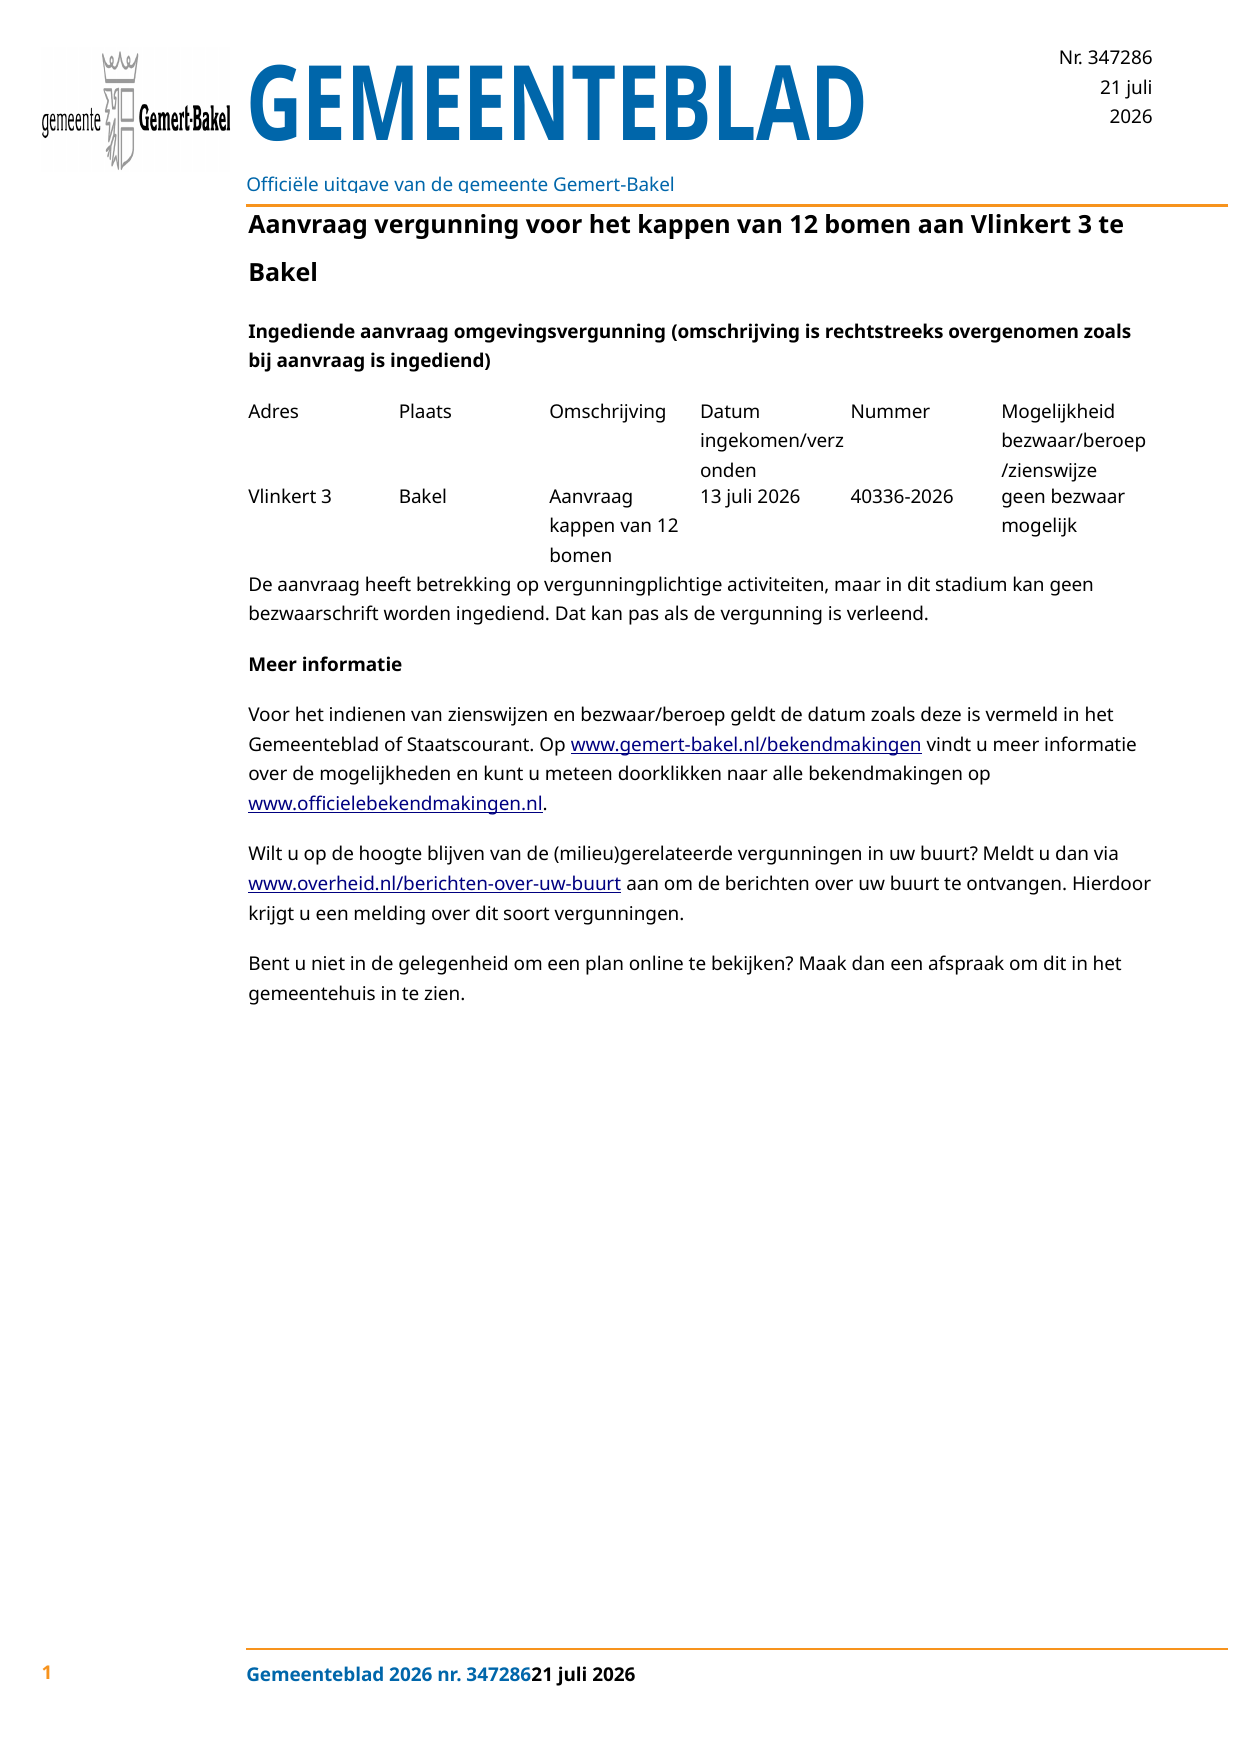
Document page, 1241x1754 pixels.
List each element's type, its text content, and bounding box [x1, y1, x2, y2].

table_cell Bakel [399, 483, 549, 568]
table_header Adres [248, 398, 398, 483]
table_header Mogelijkheid bezwaar/beroep/zienswijze [1001, 398, 1152, 483]
table_cell Aanvraag kappen van 12 bomen [549, 483, 700, 568]
table_header Datum ingekomen/verzonden [700, 398, 850, 483]
text Meer informatie [248, 651, 1152, 677]
table_cell Vlinkert 3 [248, 483, 398, 568]
table_header Omschrijving [549, 398, 700, 483]
table_cell 13 juli 2026 [700, 483, 850, 568]
table_header Nummer [850, 398, 1001, 483]
picture [41, 47, 231, 172]
text Aanvraag vergunning voor het kappen van 12 bomen aan Vlinkert 3 te Bakel [248, 207, 1152, 288]
table_header Plaats [399, 398, 549, 483]
text Voor het indienen van zienswijzen en bezwaar/beroep geldt de datum zoals deze is vermeld in het Gemeenteblad of Staatscourant. Op www.gemert-bakel.nl/bekendmakingen vindt u meer informatie over de mogelijkheden en kunt u meteen doorklikken naar alle bekendmakingen op www.officielebekendmakingen.nl. [248, 701, 1152, 816]
text De aanvraag heeft betrekking op vergunningplichtige activiteiten, maar in dit stadium kan geen bezwaarschrift worden ingediend. Dat kan pas als de vergunning is verleend. [248, 571, 1152, 626]
text Ingediende aanvraag omgevingsvergunning (omschrijving is rechtstreeks overgenomen zoals bij aanvraag is ingediend) [248, 318, 1152, 373]
text Bent u niet in de gelegenheid om een plan online te bekijken? Maak dan een afspraak om dit in het gemeentehuis in te zien. [248, 950, 1152, 1006]
text Wilt u op de hoogte blijven van de (milieu)gerelateerde vergunningen in uw buurt? Meldt u dan via www.overheid.nl/berichten-over-uw-buurt aan om de berichten over uw buurt te ontvangen. Hierdoor krijgt u een melding over dit soort vergunningen. [248, 841, 1152, 926]
table_cell 40336-2026 [850, 483, 1001, 568]
table_cell geen bezwaar mogelijk [1001, 483, 1152, 568]
